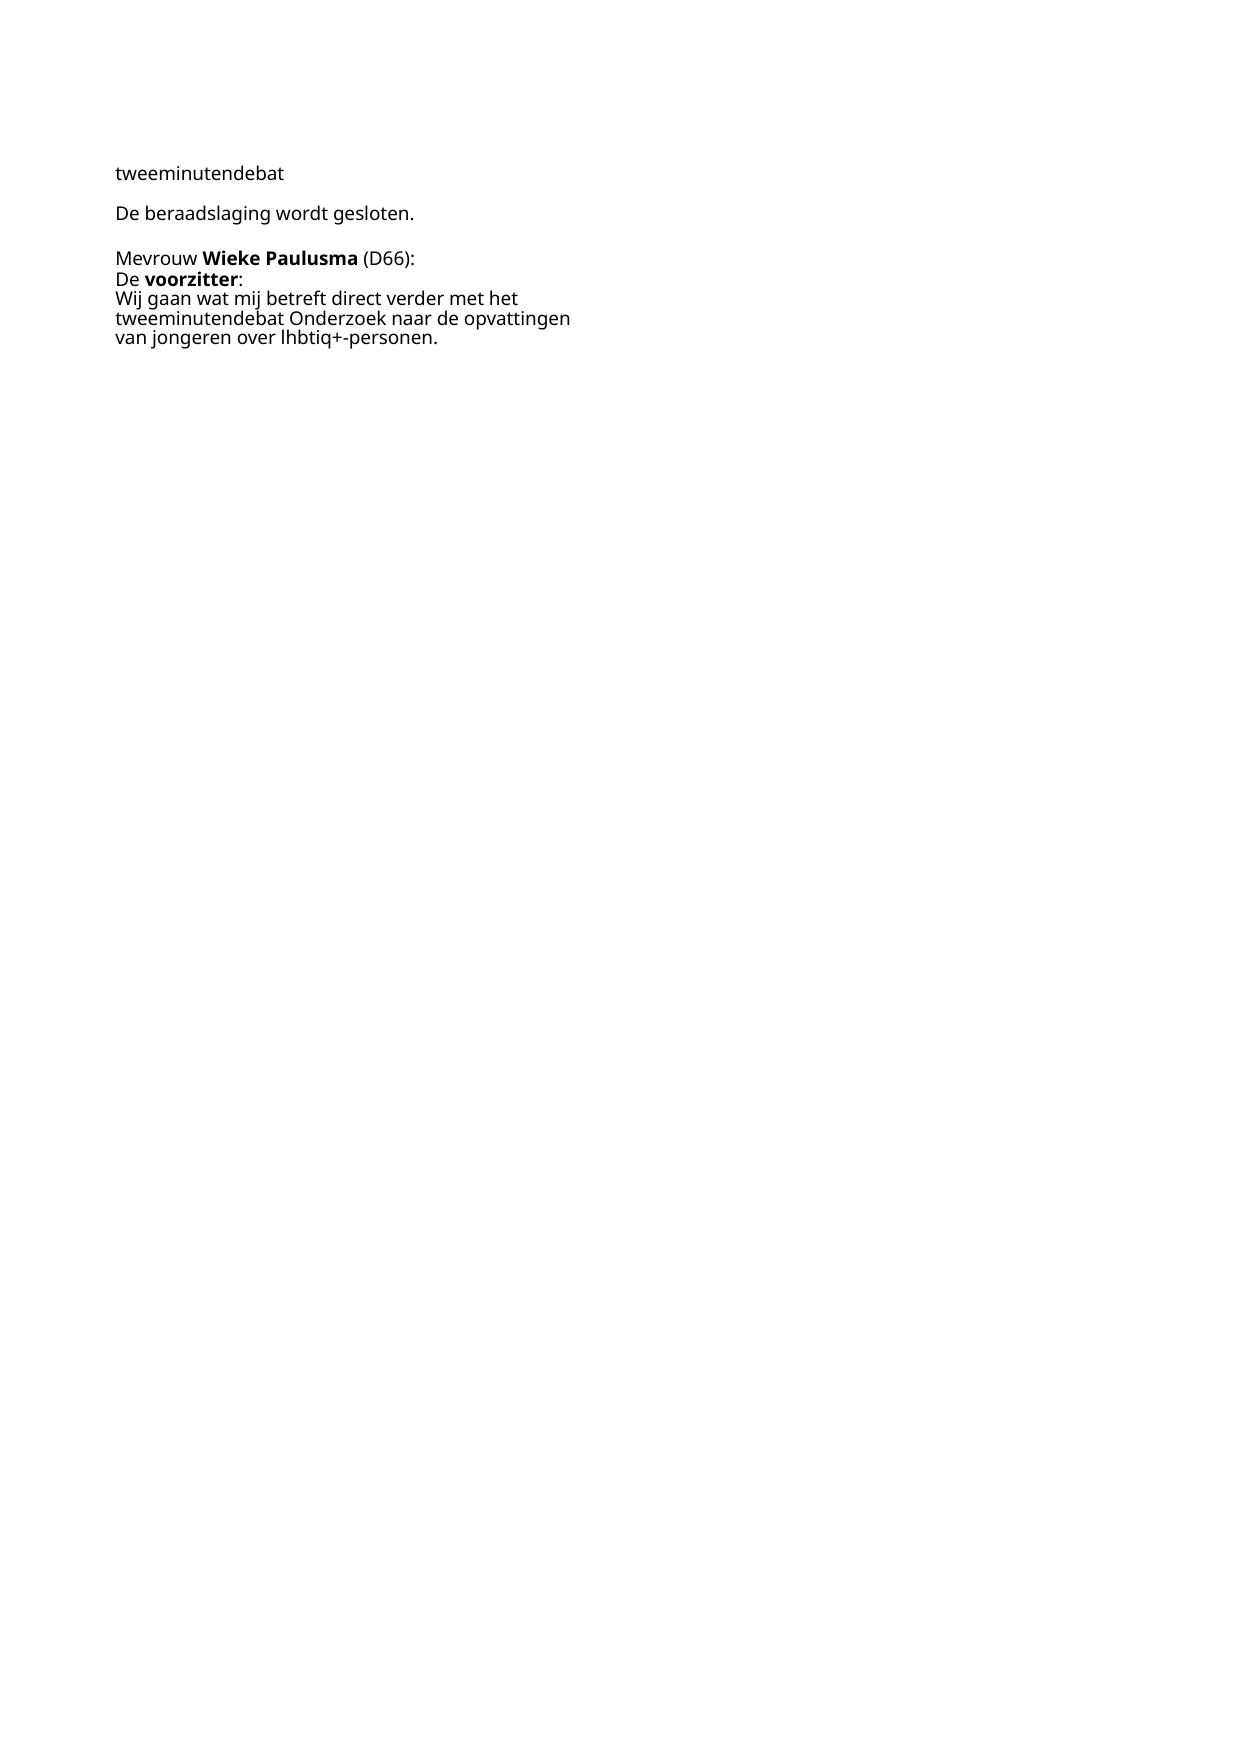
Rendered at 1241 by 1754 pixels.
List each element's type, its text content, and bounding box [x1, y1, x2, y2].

text Wij gaan wat mij betreft direct verder met het tweeminutendebat Onderzoek naar de opvattingen van jongeren over lhbtiq+-personen. [115, 290, 605, 348]
text tweeminutendebat [115, 165, 605, 184]
text De voorzitter: [115, 271, 605, 290]
text Mevrouw Wieke Paulusma (D66): [115, 245, 605, 271]
text De beraadslaging wordt gesloten. [115, 205, 605, 224]
